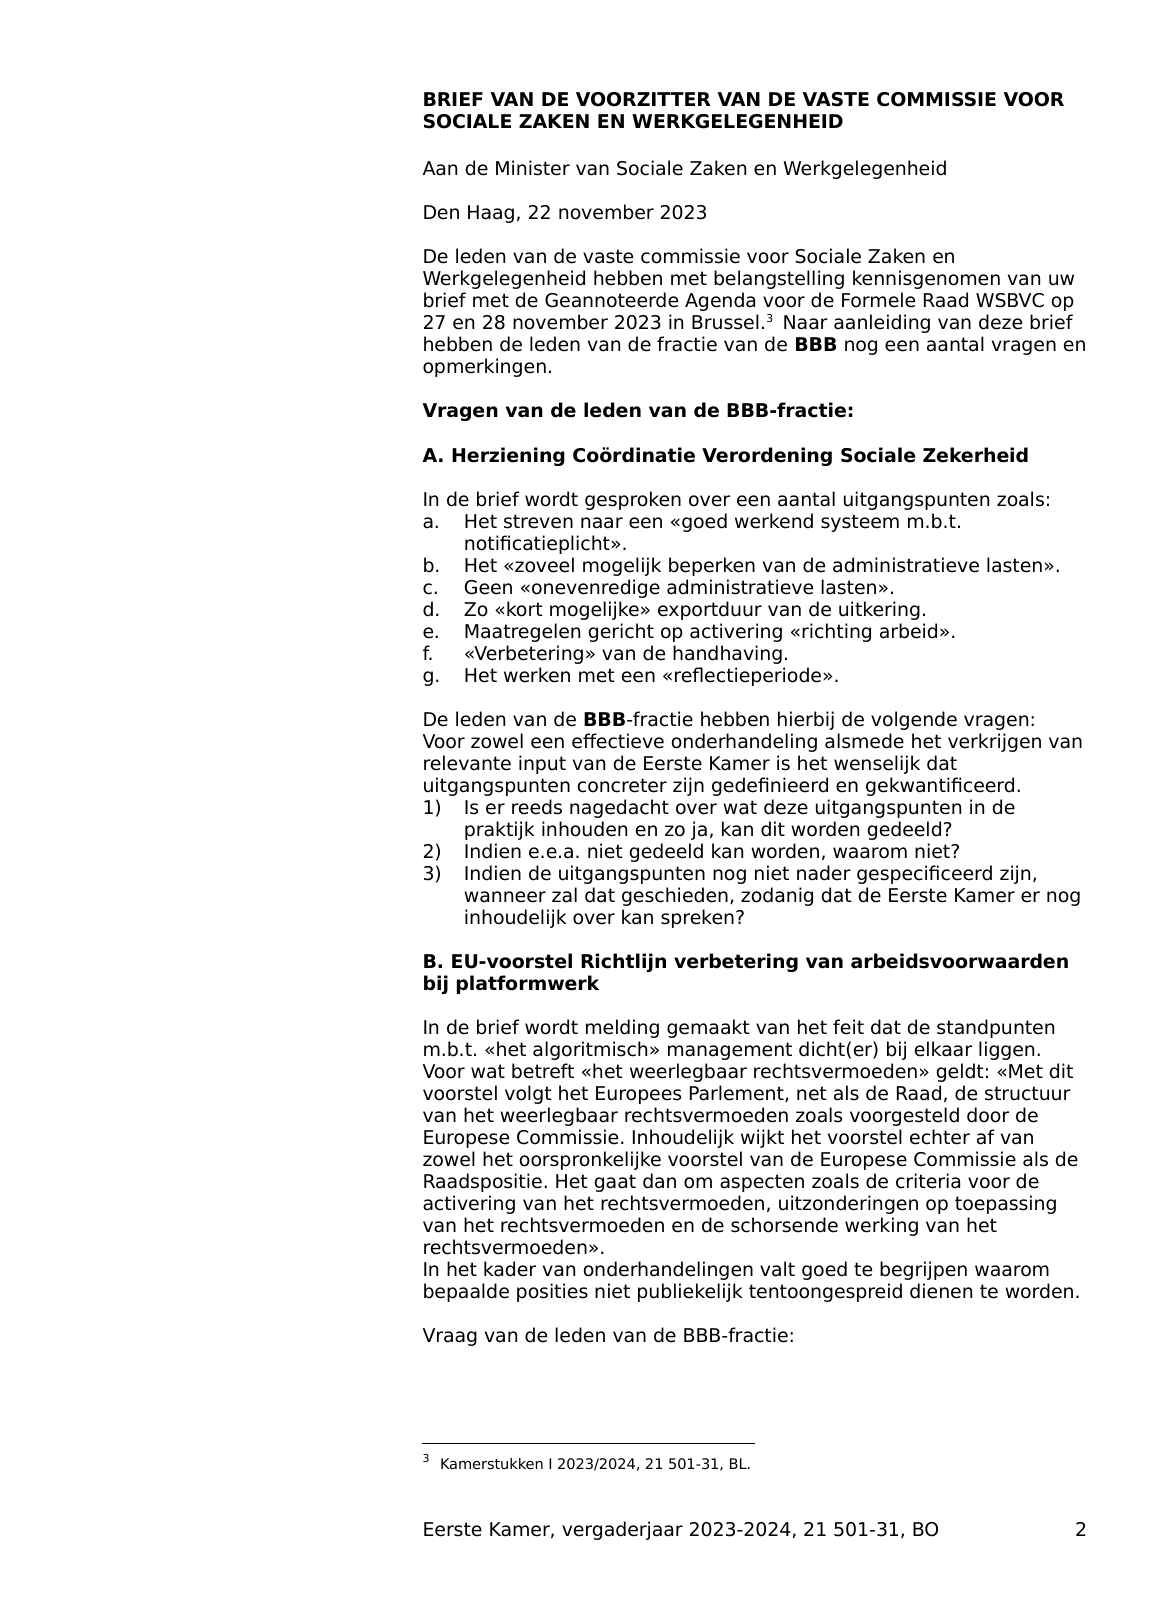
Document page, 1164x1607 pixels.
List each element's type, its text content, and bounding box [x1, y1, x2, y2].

text Den Haag, 22 november 2023 [422, 202, 1087, 224]
text In het kader van onderhandelingen valt goed te begrijpen waarom bepaalde posities niet publiekelijk tentoongespreid dienen te worden. [422, 1259, 1087, 1303]
text g. Het werken met een «reflectieperiode». [422, 664, 1087, 687]
text Aan de Minister van Sociale Zaken en Werkgelegenheid [422, 158, 1087, 180]
text a. Het streven naar een «goed werkend systeem m.b.t. notificatieplicht». [422, 511, 1087, 555]
text In de brief wordt melding gemaakt van het feit dat de standpunten m.b.t. «het algoritmisch» management dicht(er) bij elkaar liggen. Voor wat betreft «het weerlegbaar rechtsvermoeden» geldt: «Met dit voorstel volgt het Europees Parlement, net als de Raad, de structuur van het weerlegbaar rechtsvermoeden zoals voorgesteld door de Europese Commissie. Inhoudelijk wijkt het voorstel echter af van zowel het oorspronkelijke voorstel van de Europese Commissie als de Raadspositie. Het gaat dan om aspecten zoals de criteria voor de activering van het rechtsvermoeden, uitzonderingen op toepassing van het rechtsvermoeden en de schorsende werking van het rechtsvermoeden». [422, 1017, 1087, 1259]
text b. Het «zoveel mogelijk beperken van de administratieve lasten». [422, 555, 1087, 577]
text Voor zowel een effectieve onderhandeling alsmede het verkrijgen van relevante input van de Eerste Kamer is het wenselijk dat uitgangspunten concreter zijn gedefinieerd en gekwantificeerd. [422, 731, 1087, 797]
text 2) Indien e.e.a. niet gedeeld kan worden, waarom niet? [422, 841, 1087, 863]
text e. Maatregelen gericht op activering «richting arbeid». [422, 621, 1087, 643]
text 3) Indien de uitgangspunten nog niet nader gespecificeerd zijn, wanneer zal dat geschieden, zodanig dat de Eerste Kamer er nog inhoudelijk over kan spreken? [422, 863, 1087, 928]
text Vraag van de leden van de BBB-fractie: [422, 1325, 1087, 1347]
text Kamerstukken I 2023/2024, 21 501-31, BL. [422, 1452, 1087, 1474]
text c. Geen «onevenredige administratieve lasten». [422, 577, 1087, 599]
text In de brief wordt gesproken over een aantal uitgangspunten zoals: [422, 489, 1087, 511]
subtitle BRIEF VAN DE VOORZITTER VAN DE VASTE COMMISSIE VOOR SOCIALE ZAKEN EN WERKGELEGENHEID [422, 89, 1087, 133]
text d. Zo «kort mogelijke» exportduur van de uitkering. [422, 599, 1087, 621]
subtitle A. Herziening Coördinatie Verordening Sociale Zekerheid [422, 444, 1087, 467]
subtitle B. EU-voorstel Richtlijn verbetering van arbeidsvoorwaarden bij platformwerk [422, 951, 1087, 995]
text 1) Is er reeds nagedacht over wat deze uitgangspunten in de praktijk inhouden en zo ja, kan dit worden gedeeld? [422, 797, 1087, 841]
text f. «Verbetering» van de handhaving. [422, 643, 1087, 664]
text De leden van de BBB-fractie hebben hierbij de volgende vragen: [422, 709, 1087, 731]
subtitle Vragen van de leden van de BBB-fractie: [422, 400, 1087, 422]
text De leden van de vaste commissie voor Sociale Zaken en Werkgelegenheid hebben met belangstelling kennisgenomen van uw brief met de Geannoteerde Agenda voor de Formele Raad WSBVC op 27 en 28 november 2023 in Brussel. Naar aanleiding van deze brief hebben de leden van de fractie van de BBB nog een aantal vragen en opmerkingen. [422, 246, 1087, 378]
